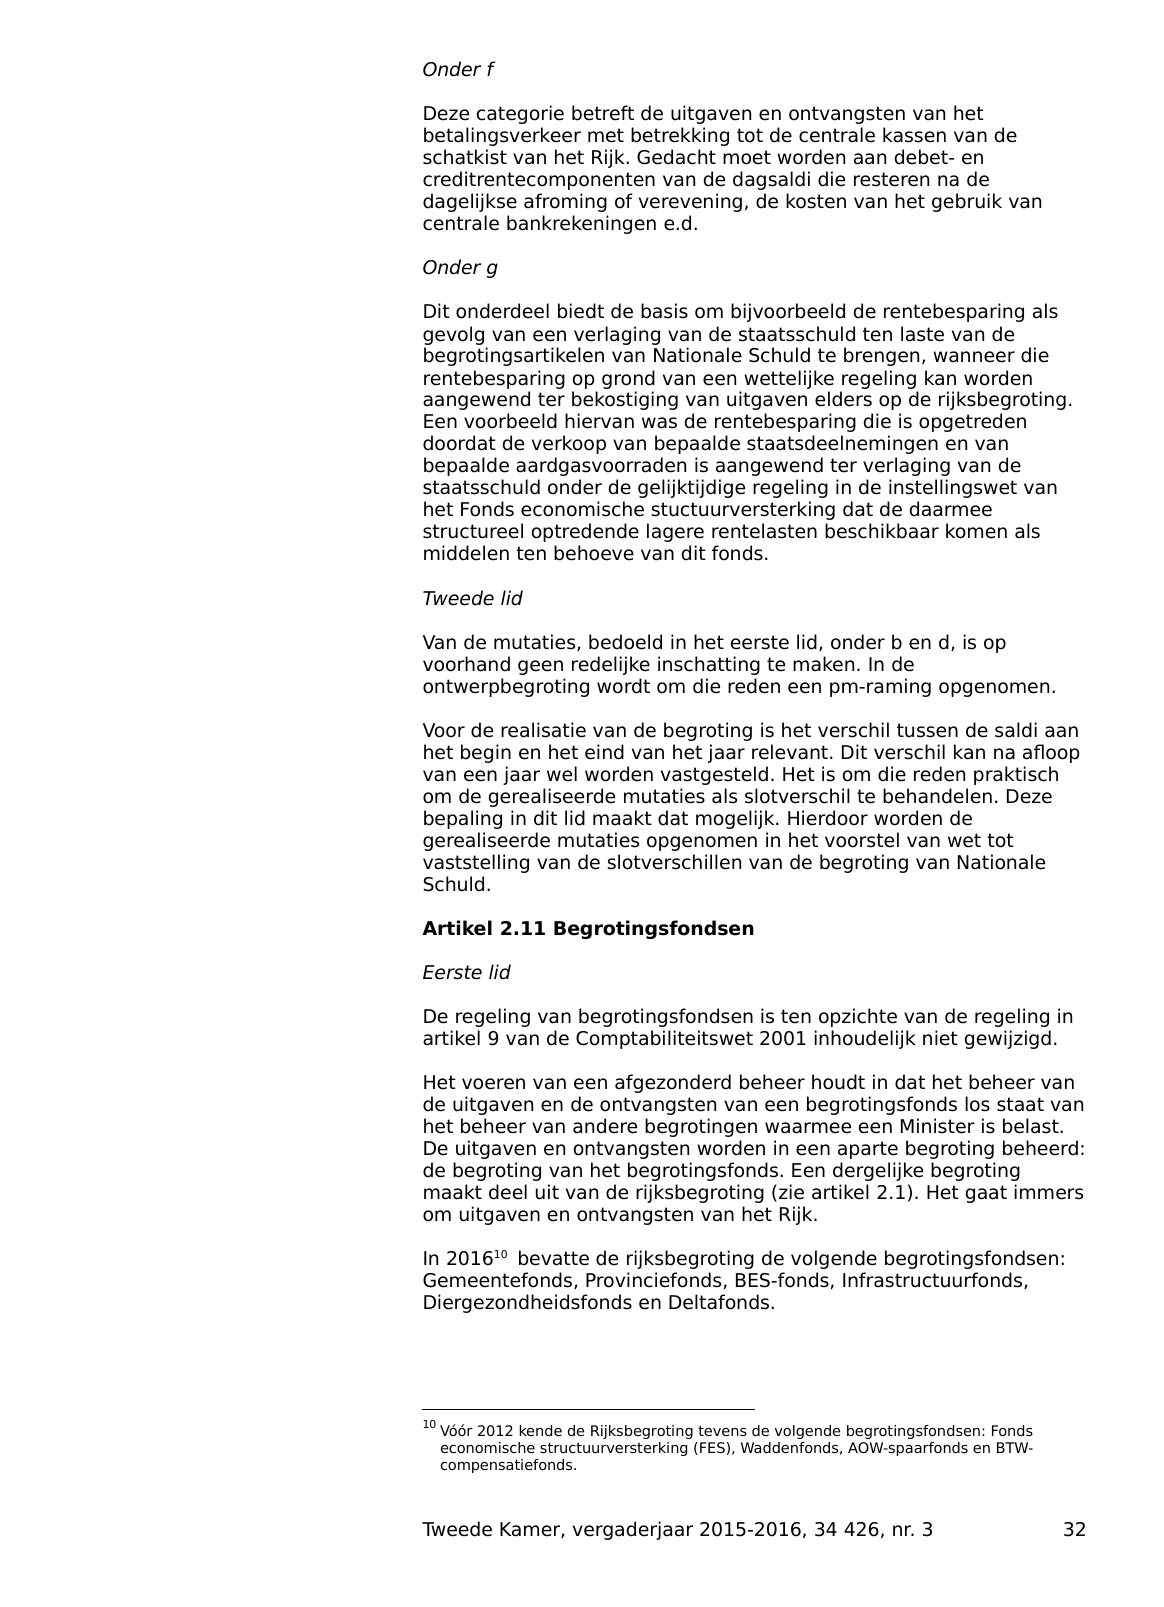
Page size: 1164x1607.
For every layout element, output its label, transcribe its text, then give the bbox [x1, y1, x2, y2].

text In 2016 bevatte de rijksbegroting de volgende begrotingsfondsen: Gemeentefonds, Provinciefonds, BES-fonds, Infrastructuurfonds, Diergezondheidsfonds en Deltafonds. [422, 1248, 1087, 1314]
text De regeling van begrotingsfondsen is ten opzichte van de regeling in artikel 9 van de Comptabiliteitswet 2001 inhoudelijk niet gewijzigd. [422, 1006, 1087, 1050]
text Vóór 2012 kende de Rijksbegroting tevens de volgende begrotingsfondsen: Fonds economische structuurversterking (FES), Waddenfonds, AOW-spaarfonds en BTW-compensatiefonds. [422, 1418, 1087, 1474]
text Deze categorie betreft de uitgaven en ontvangsten van het betalingsverkeer met betrekking tot de centrale kassen van de schatkist van het Rijk. Gedacht moet worden aan debet- en creditrentecomponenten van de dagsaldi die resteren na de dagelijkse afroming of verevening, de kosten van het gebruik van centrale bankrekeningen e.d. [422, 103, 1087, 235]
text Voor de realisatie van de begroting is het verschil tussen de saldi aan het begin en het eind van het jaar relevant. Dit verschil kan na afloop van een jaar wel worden vastgesteld. Het is om die reden praktisch om de gerealiseerde mutaties als slotverschil te behandelen. Deze bepaling in dit lid maakt dat mogelijk. Hierdoor worden de gerealiseerde mutaties opgenomen in het voorstel van wet tot vaststelling van de slotverschillen van de begroting van Nationale Schuld. [422, 720, 1087, 896]
text Van de mutaties, bedoeld in het eerste lid, onder b en d, is op voorhand geen redelijke inschatting te maken. In de ontwerpbegroting wordt om die reden een pm-raming opgenomen. [422, 632, 1087, 697]
subtitle Eerste lid [422, 962, 1087, 984]
text Dit onderdeel biedt de basis om bijvoorbeeld de rentebesparing als gevolg van een verlaging van de staatsschuld ten laste van de begrotingsartikelen van Nationale Schuld te brengen, wanneer die rentebesparing op grond van een wettelijke regeling kan worden aangewend ter bekostiging van uitgaven elders op de rijksbegroting. Een voorbeeld hiervan was de rentebesparing die is opgetreden doordat de verkoop van bepaalde staatsdeelnemingen en van bepaalde aardgasvoorraden is aangewend ter verlaging van de staatsschuld onder de gelijktijdige regeling in de instellingswet van het Fonds economische stuctuurversterking dat de daarmee structureel optredende lagere rentelasten beschikbaar komen als middelen ten behoeve van dit fonds. [422, 301, 1087, 565]
subtitle Onder f [422, 59, 1087, 81]
subtitle Onder g [422, 257, 1087, 279]
subtitle Artikel 2.11 Begrotingsfondsen [422, 918, 1087, 940]
text Het voeren van een afgezonderd beheer houdt in dat het beheer van de uitgaven en de ontvangsten van een begrotingsfonds los staat van het beheer van andere begrotingen waarmee een Minister is belast. De uitgaven en ontvangsten worden in een aparte begroting beheerd: de begroting van het begrotingsfonds. Een dergelijke begroting maakt deel uit van de rijksbegroting (zie artikel 2.1). Het gaat immers om uitgaven en ontvangsten van het Rijk. [422, 1072, 1087, 1226]
subtitle Tweede lid [422, 587, 1087, 609]
